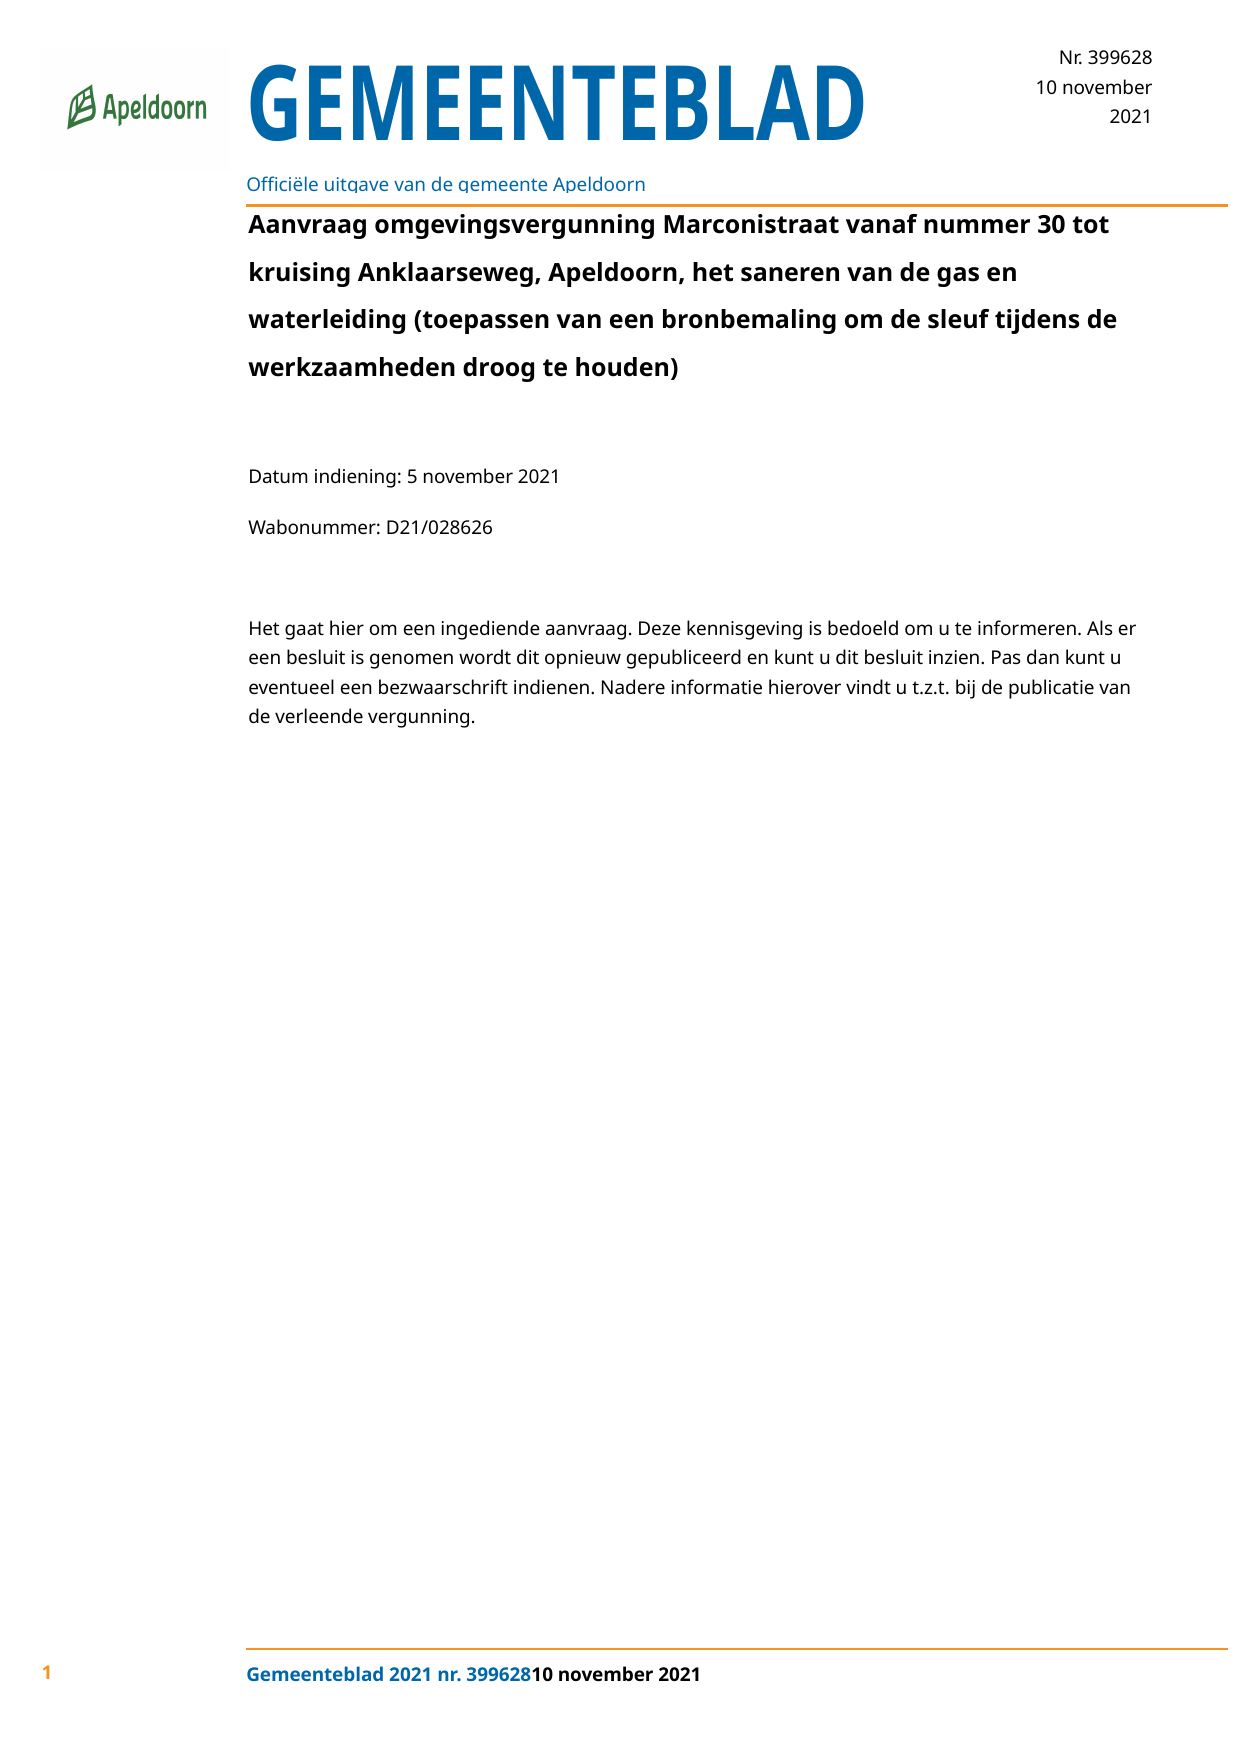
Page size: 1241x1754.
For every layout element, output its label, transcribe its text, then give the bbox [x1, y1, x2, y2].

text Datum indiening: 5 november 2021 [248, 463, 1152, 489]
text Het gaat hier om een ingediende aanvraag. Deze kennisgeving is bedoeld om u te informeren. Als er een besluit is genomen wordt dit opnieuw gepubliceerd en kunt u dit besluit inzien. Pas dan kunt u eventueel een bezwaarschrift indienen. Nadere informatie hierover vindt u t.z.t. bij de publicatie van de verleende vergunning. [248, 615, 1152, 729]
picture [41, 47, 231, 172]
text Wabonummer: D21/028626 [248, 514, 1152, 540]
text Aanvraag omgevingsvergunning Marconistraat vanaf nummer 30 tot kruising Anklaarseweg, Apeldoorn, het saneren van de gas en waterleiding (toepassen van een bronbemaling om de sleuf tijdens de werkzaamheden droog te houden) [248, 207, 1152, 384]
